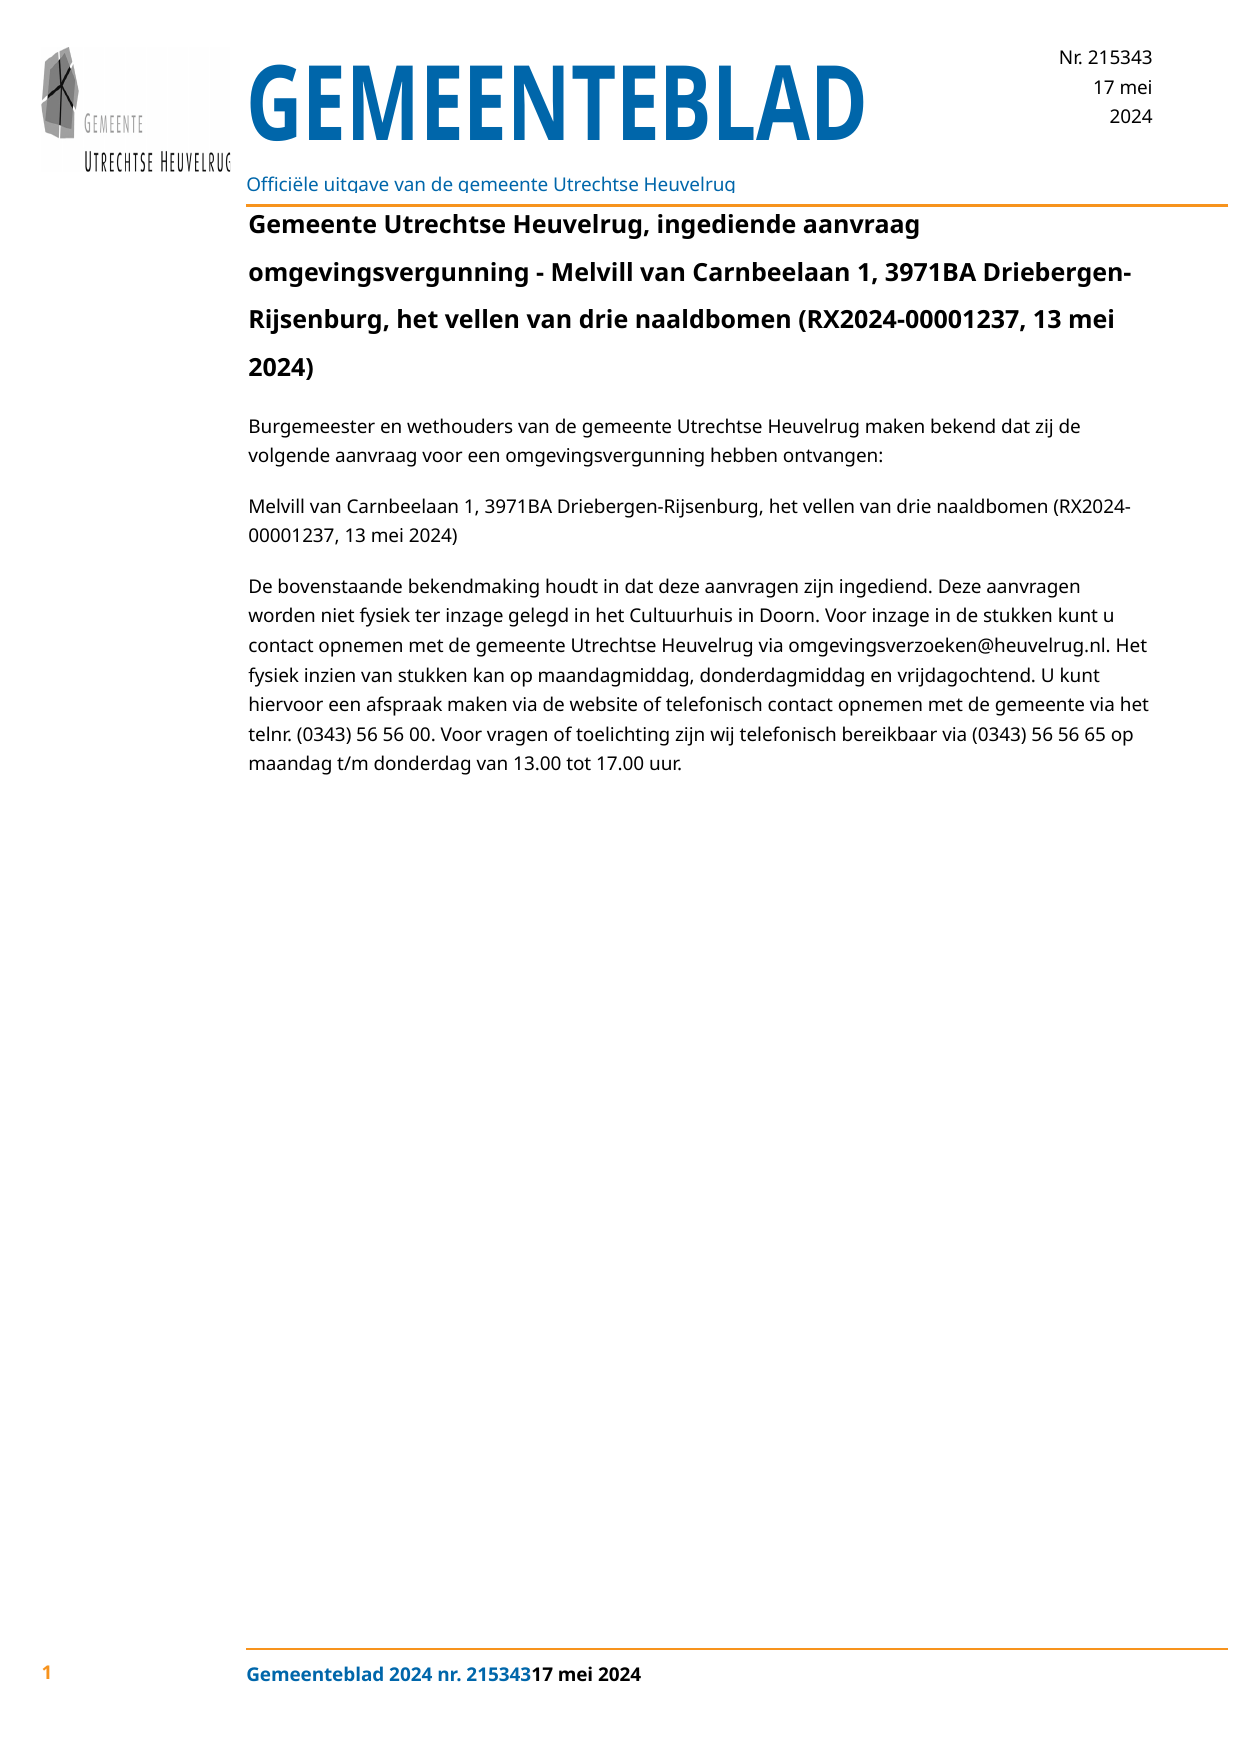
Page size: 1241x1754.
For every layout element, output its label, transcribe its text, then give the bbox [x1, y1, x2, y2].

text Burgemeester en wethouders van de gemeente Utrechtse Heuvelrug maken bekend dat zij de volgende aanvraag voor een omgevingsvergunning hebben ontvangen: [248, 413, 1152, 468]
text Melvill van Carnbeelaan 1, 3971BA Driebergen-Rijsenburg, het vellen van drie naaldbomen (RX2024-00001237, 13 mei 2024) [248, 493, 1152, 548]
picture [41, 47, 231, 172]
text De bovenstaande bekendmaking houdt in dat deze aanvragen zijn ingediend. Deze aanvragen worden niet fysiek ter inzage gelegd in het Cultuurhuis in Doorn. Voor inzage in de stukken kunt u contact opnemen met de gemeente Utrechtse Heuvelrug via omgevingsverzoeken@heuvelrug.nl. Het fysiek inzien van stukken kan op maandagmiddag, donderdagmiddag en vrijdagochtend. U kunt hiervoor een afspraak maken via de website of telefonisch contact opnemen met de gemeente via het telnr. (0343) 56 56 00. Voor vragen of toelichting zijn wij telefonisch bereikbaar via (0343) 56 56 65 op maandag t/m donderdag van 13.00 tot 17.00 uur. [248, 573, 1152, 776]
text Gemeente Utrechtse Heuvelrug, ingediende aanvraag omgevingsvergunning - Melvill van Carnbeelaan 1, 3971BA Driebergen-Rijsenburg, het vellen van drie naaldbomen (RX2024-00001237, 13 mei 2024) [248, 207, 1152, 384]
